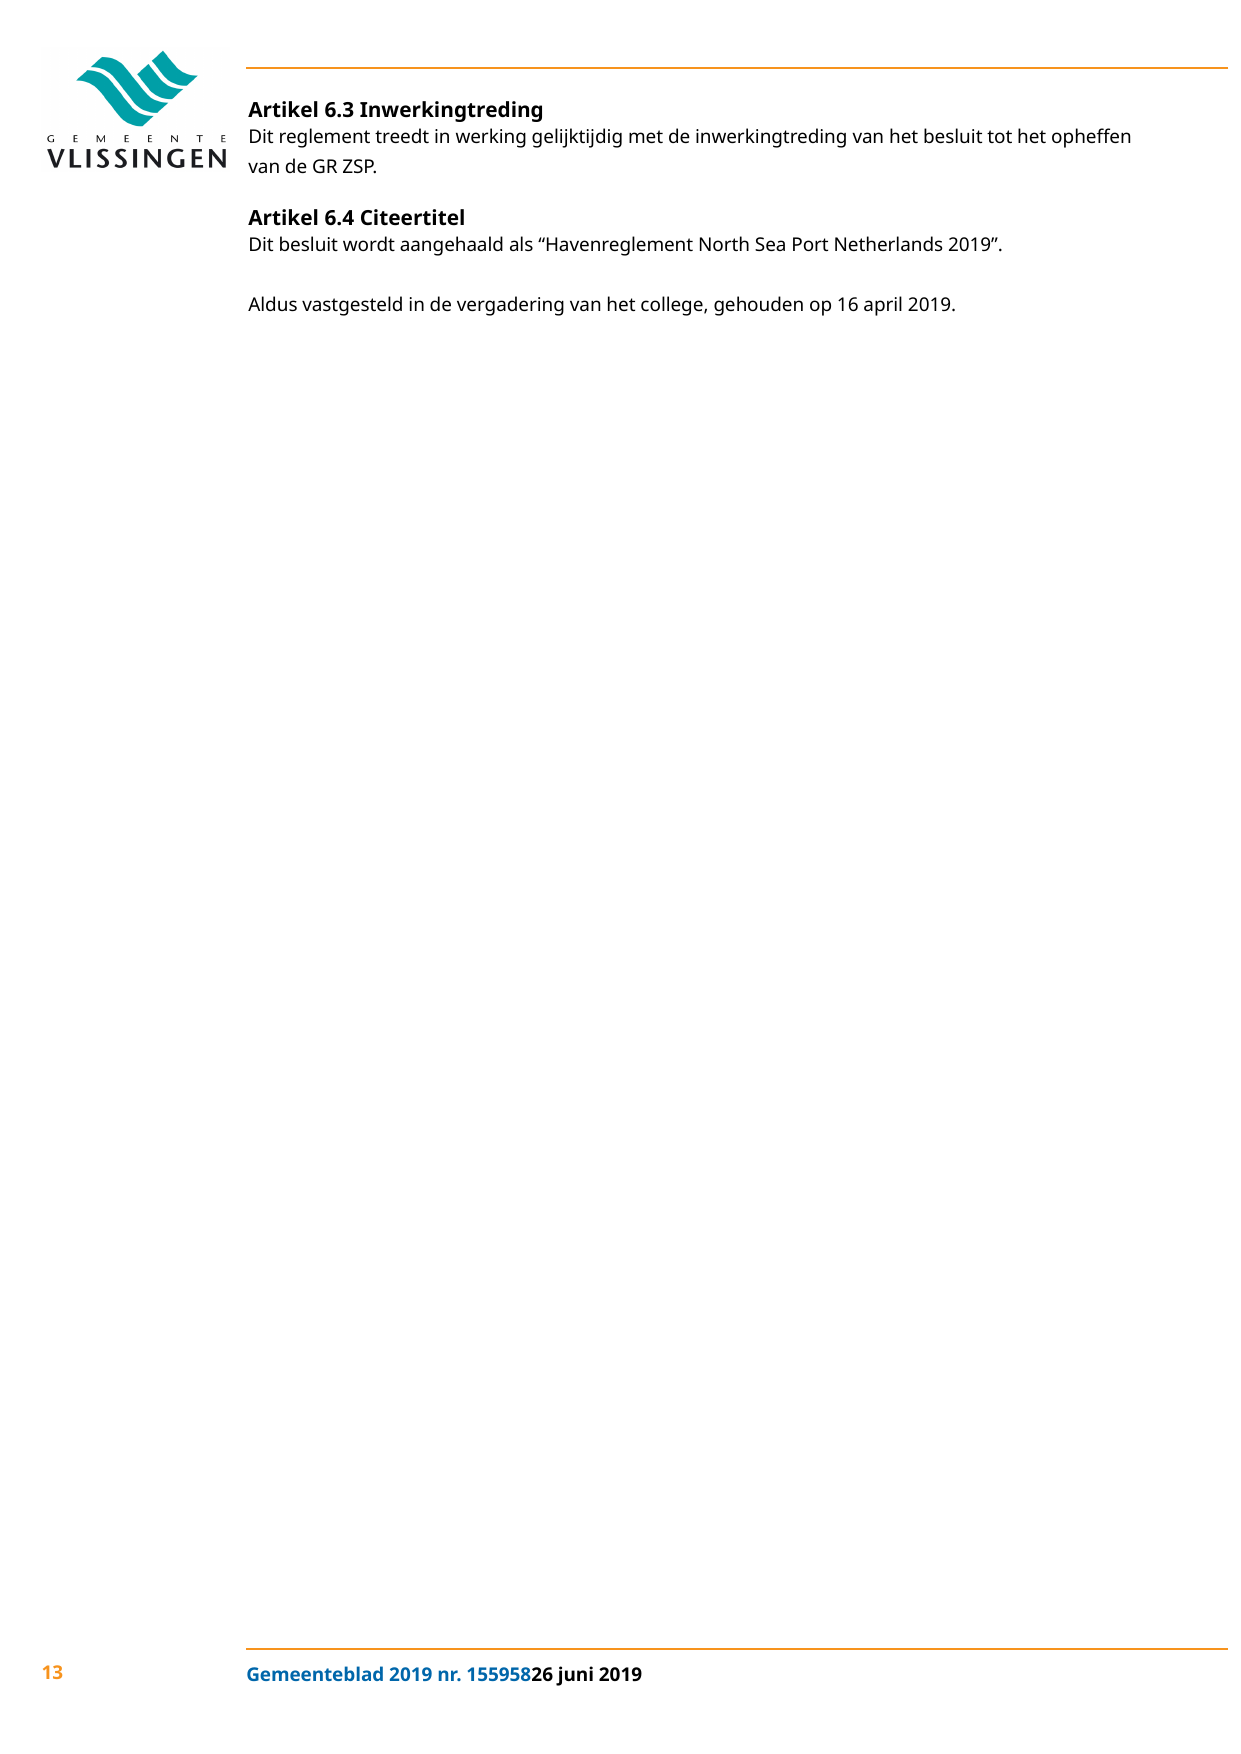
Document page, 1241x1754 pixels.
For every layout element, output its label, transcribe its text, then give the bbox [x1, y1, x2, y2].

text Dit besluit wordt aangehaald als “Havenreglement North Sea Port Netherlands 2019”. [248, 232, 1152, 257]
text Dit reglement treedt in werking gelijktijdig met de inwerkingtreding van het besluit tot het opheffen van de GR ZSP. [248, 123, 1152, 178]
text Artikel 6.4 Citeertitel [248, 203, 1152, 232]
text Aldus vastgesteld in de vergadering van het college, gehouden op 16 april 2019. [248, 291, 1152, 317]
text Artikel 6.3 Inwerkingtreding [248, 95, 1152, 123]
picture [41, 47, 231, 172]
